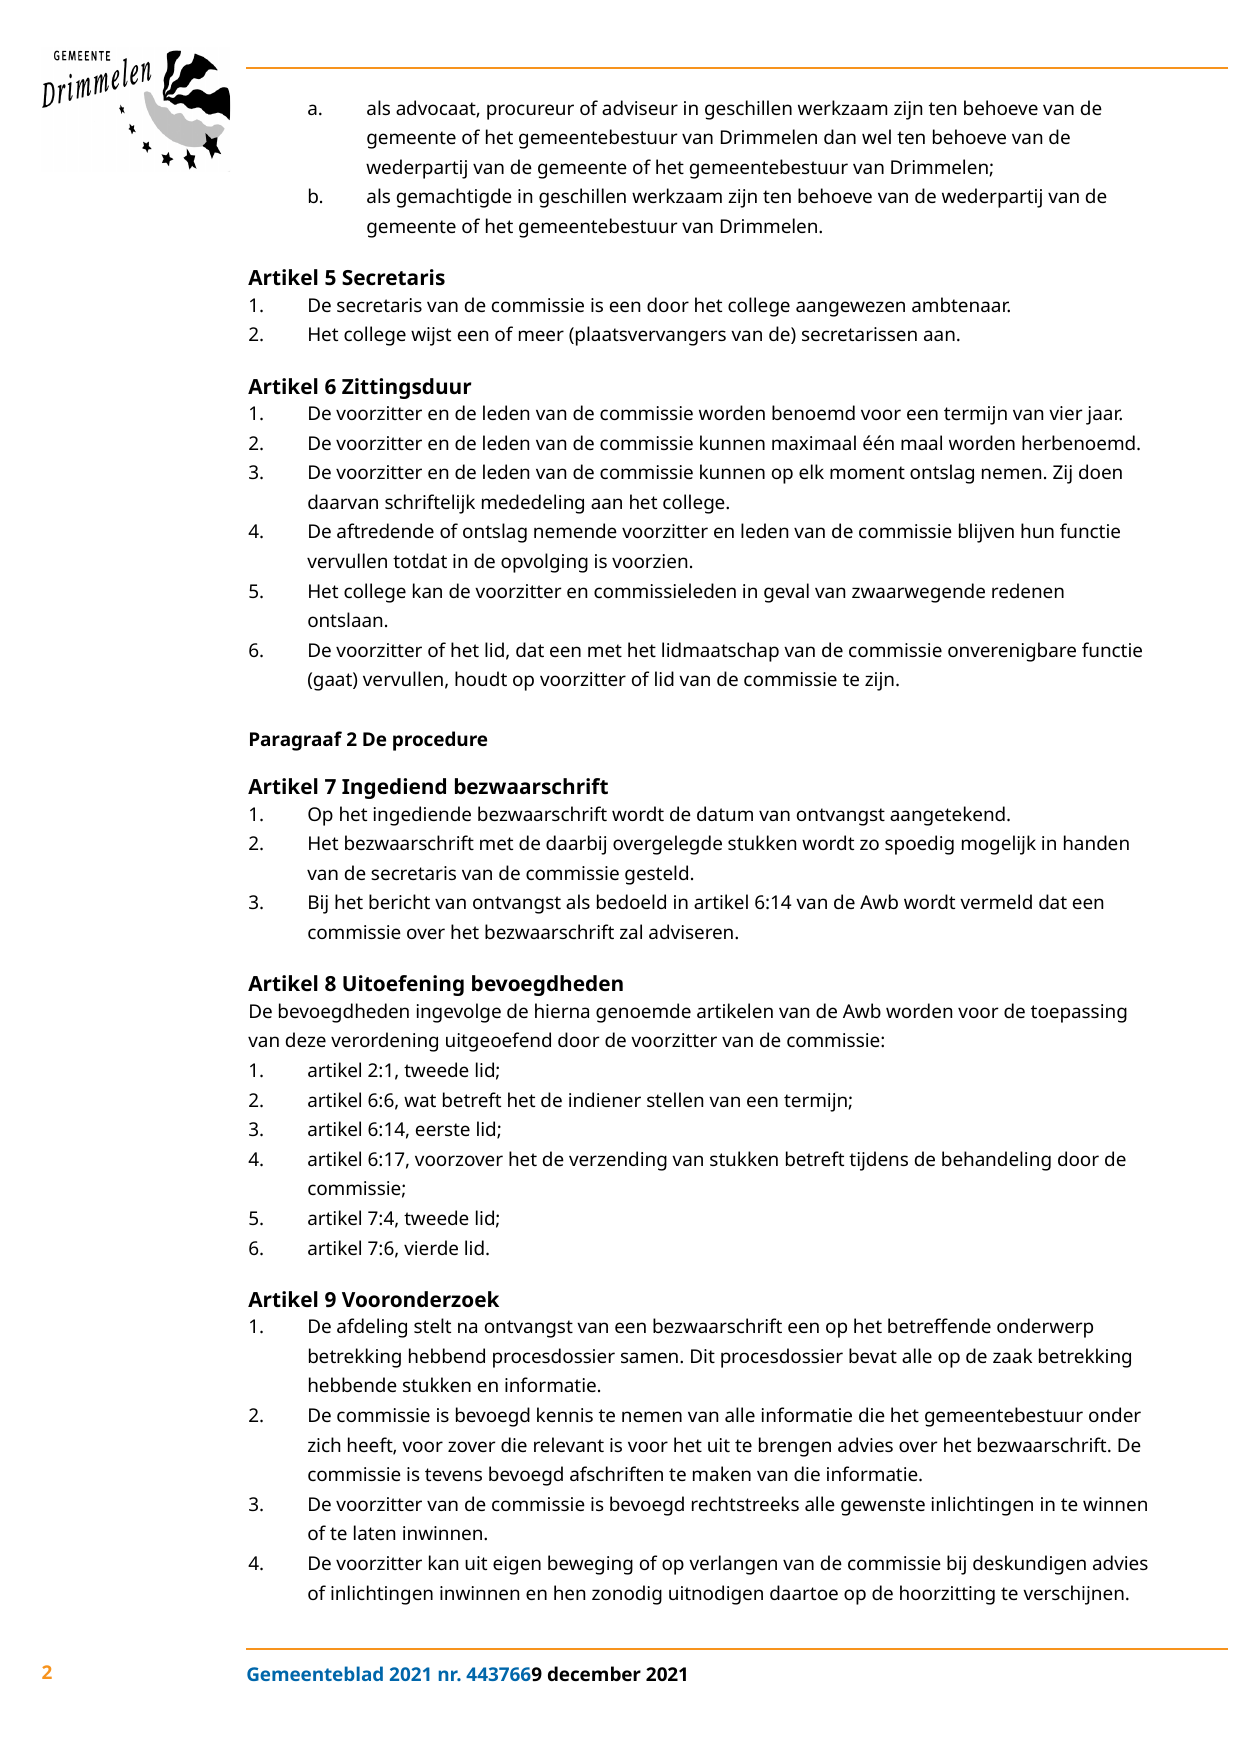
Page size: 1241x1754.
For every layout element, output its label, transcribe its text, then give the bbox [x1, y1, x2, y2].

list De voorzitter en de leden van de commissie worden benoemd voor een termijn van vier jaar. [248, 400, 1152, 426]
text De bevoegdheden ingevolge de hierna genoemde artikelen van de Awb worden voor de toepassing van deze verordening uitgeoefend door de voorzitter van de commissie: [248, 998, 1152, 1053]
list De aftredende of ontslag nemende voorzitter en leden van de commissie blijven hun functie vervullen totdat in de opvolging is voorzien. [248, 519, 1152, 574]
list De voorzitter en de leden van de commissie kunnen maximaal één maal worden herbenoemd. [248, 430, 1152, 456]
text Artikel 7 Ingediend bezwaarschrift [248, 772, 1152, 801]
list als gemachtigde in geschillen werkzaam zijn ten behoeve van de wederpartij van de gemeente of het gemeentebestuur van Drimmelen. [307, 183, 1152, 239]
text Paragraaf 2 De procedure [248, 726, 1152, 752]
list Het college kan de voorzitter en commissieleden in geval van zwaarwegende redenen ontslaan. [248, 578, 1152, 633]
list Het bezwaarschrift met de daarbij overgelegde stukken wordt zo spoedig mogelijk in handen van de secretaris van de commissie gesteld. [248, 830, 1152, 886]
list artikel 6:6, wat betreft het de indiener stellen van een termijn; [248, 1087, 1152, 1112]
picture [41, 47, 231, 172]
list artikel 6:14, eerste lid; [248, 1116, 1152, 1142]
list Op het ingediende bezwaarschrift wordt de datum van ontvangst aangetekend. [248, 801, 1152, 827]
list artikel 2:1, tweede lid; [248, 1057, 1152, 1083]
list artikel 6:17, voorzover het de verzending van stukken betreft tijdens de behandeling door de commissie; [248, 1146, 1152, 1201]
list Het college wijst een of meer (plaatsvervangers van de) secretarissen aan. [248, 322, 1152, 347]
list als advocaat, procureur of adviseur in geschillen werkzaam zijn ten behoeve van de gemeente of het gemeentebestuur van Drimmelen dan wel ten behoeve van de wederpartij van de gemeente of het gemeentebestuur van Drimmelen; [307, 95, 1152, 180]
list De afdeling stelt na ontvangst van een bezwaarschrift een op het betreffende onderwerp betrekking hebbend procesdossier samen. Dit procesdossier bevat alle op de zaak betrekking hebbende stukken en informatie. [248, 1313, 1152, 1398]
list De commissie is bevoegd kennis te nemen van alle informatie die het gemeentebestuur onder zich heeft, voor zover die relevant is voor het uit te brengen advies over het bezwaarschrift. De commissie is tevens bevoegd afschriften te maken van die informatie. [248, 1402, 1152, 1487]
text Artikel 8 Uitoefening bevoegdheden [248, 969, 1152, 998]
list artikel 7:6, vierde lid. [248, 1235, 1152, 1260]
list De secretaris van de commissie is een door het college aangewezen ambtenaar. [248, 292, 1152, 318]
list artikel 7:4, tweede lid; [248, 1205, 1152, 1231]
text Artikel 9 Vooronderzoek [248, 1285, 1152, 1313]
list De voorzitter en de leden van de commissie kunnen op elk moment ontslag nemen. Zij doen daarvan schriftelijk mededeling aan het college. [248, 459, 1152, 515]
text Artikel 5 Secretaris [248, 263, 1152, 292]
list Bij het bericht van ontvangst als bedoeld in artikel 6:14 van de Awb wordt vermeld dat een commissie over het bezwaarschrift zal adviseren. [248, 889, 1152, 945]
list De voorzitter van de commissie is bevoegd rechtstreeks alle gewenste inlichtingen in te winnen of te laten inwinnen. [248, 1491, 1152, 1546]
text Artikel 6 Zittingsduur [248, 372, 1152, 400]
list De voorzitter of het lid, dat een met het lidmaatschap van de commissie onverenigbare functie (gaat) vervullen, houdt op voorzitter of lid van de commissie te zijn. [248, 637, 1152, 692]
list De voorzitter kan uit eigen beweging of op verlangen van de commissie bij deskundigen advies of inlichtingen inwinnen en hen zonodig uitnodigen daartoe op de hoorzitting te verschijnen. [248, 1550, 1152, 1606]
